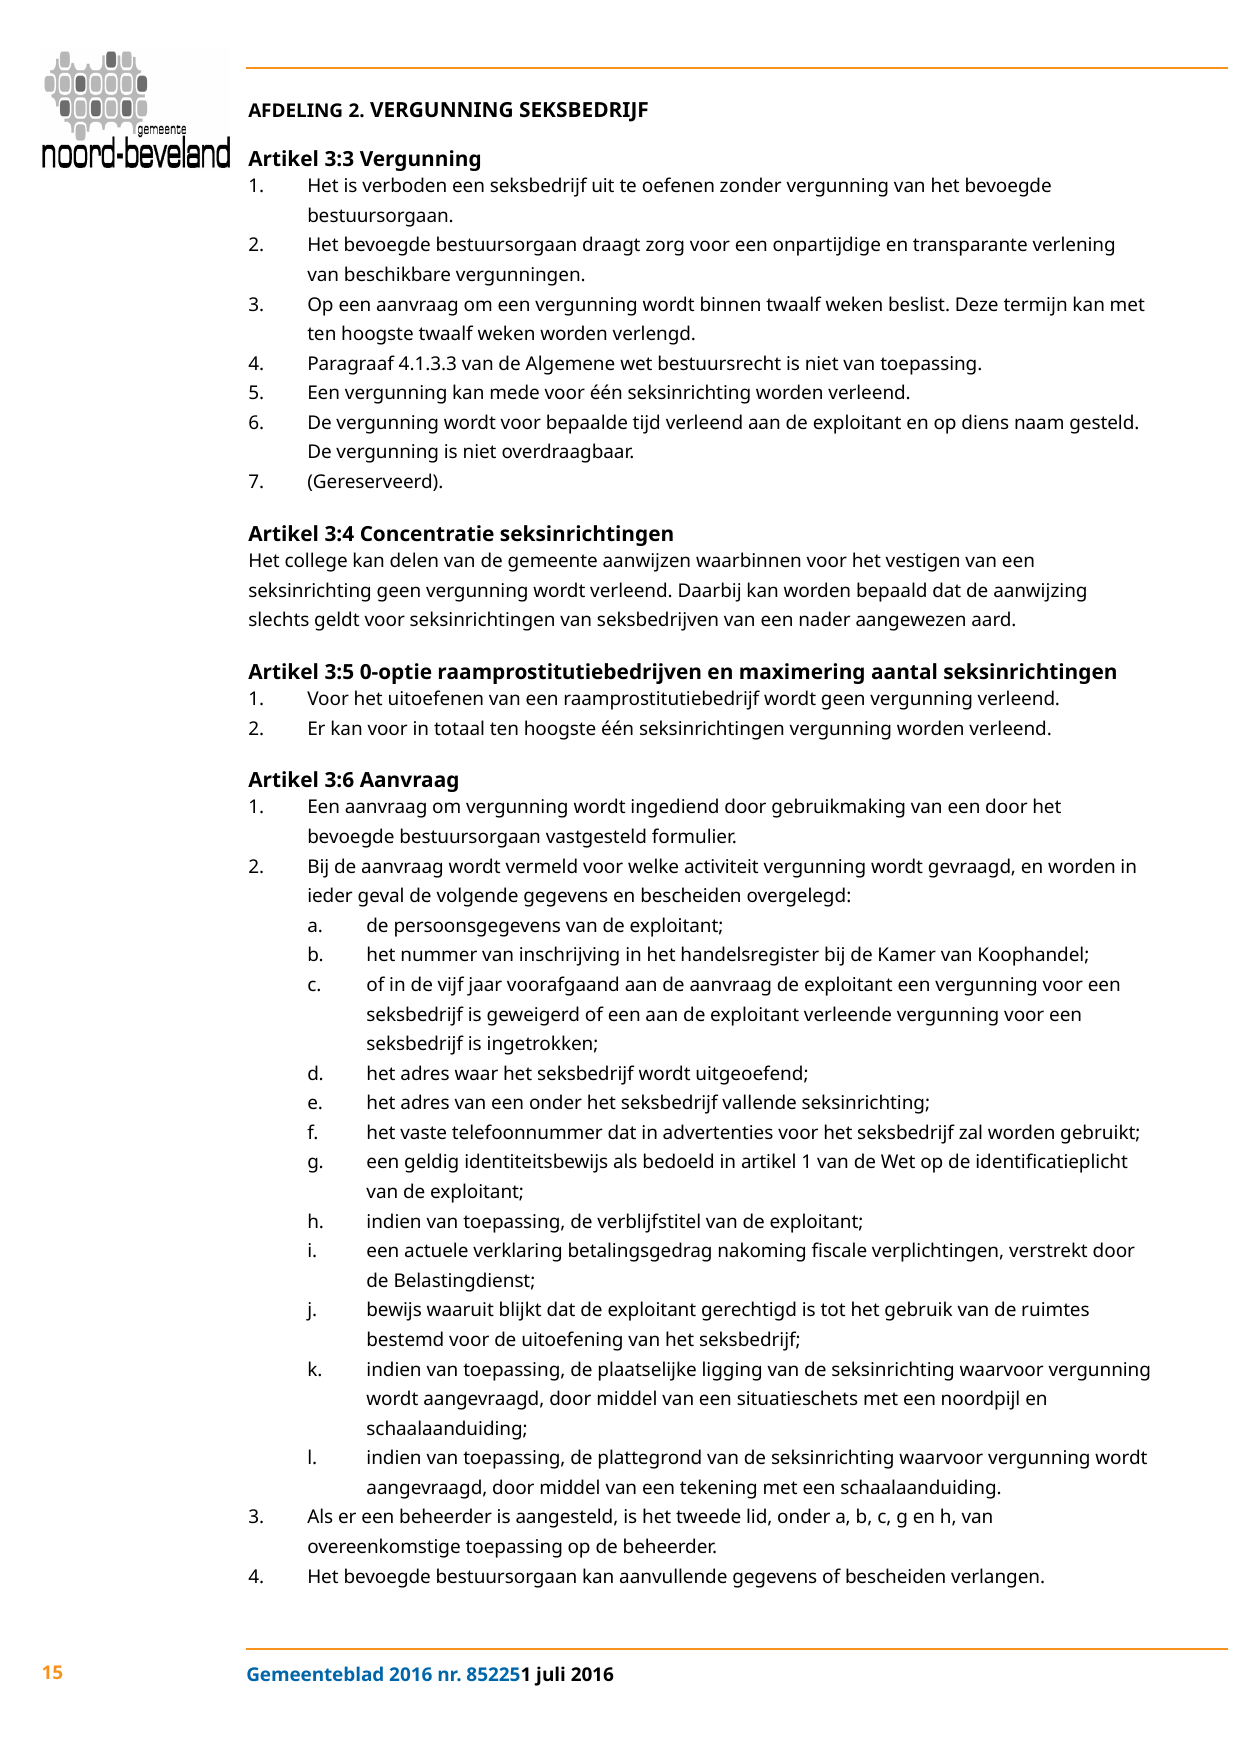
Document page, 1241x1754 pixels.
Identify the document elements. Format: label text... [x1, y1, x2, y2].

picture [41, 47, 231, 172]
list bewijs waaruit blijkt dat de exploitant gerechtigd is tot het gebruik van de ruimtes bestemd voor de uitoefening van het seksbedrijf; [307, 1297, 1152, 1352]
list het adres van een onder het seksbedrijf vallende seksinrichting; [307, 1089, 1152, 1115]
list Het is verboden een seksbedrijf uit te oefenen zonder vergunning van het bevoegde bestuursorgaan. [248, 172, 1152, 228]
list De vergunning wordt voor bepaalde tijd verleend aan de exploitant en op diens naam gesteld. De vergunning is niet overdraagbaar. [248, 409, 1152, 464]
list indien van toepassing, de verblijfstitel van de exploitant; [307, 1208, 1152, 1233]
list Bij de aanvraag wordt vermeld voor welke activiteit vergunning wordt gevraagd, en worden in ieder geval de volgende gegevens en bescheiden overgelegd: [248, 853, 1152, 908]
text Het college kan delen van de gemeente aanwijzen waarbinnen voor het vestigen van een seksinrichting geen vergunning wordt verleend. Daarbij kan worden bepaald dat de aanwijzing slechts geldt voor seksinrichtingen van seksbedrijven van een nader aangewezen aard. [248, 547, 1152, 632]
text AFDELING 2. VERGUNNING SEKSBEDRIJF [248, 95, 1152, 123]
list Het bevoegde bestuursorgaan kan aanvullende gegevens of bescheiden verlangen. [248, 1563, 1152, 1588]
list de persoonsgegevens van de exploitant; [307, 912, 1152, 938]
list Het bevoegde bestuursorgaan draagt zorg voor een onpartijdige en transparante verlening van beschikbare vergunningen. [248, 232, 1152, 287]
list een geldig identiteitsbewijs als bedoeld in artikel 1 van de Wet op de identificatieplicht van de exploitant; [307, 1149, 1152, 1204]
text Artikel 3:6 Aanvraag [248, 765, 1152, 794]
list Er kan voor in totaal ten hoogste één seksinrichtingen vergunning worden verleend. [248, 715, 1152, 741]
text Artikel 3:4 Concentratie seksinrichtingen [248, 519, 1152, 547]
list Paragraaf 4.1.3.3 van de Algemene wet bestuursrecht is niet van toepassing. [248, 350, 1152, 376]
text Artikel 3:3 Vergunning [248, 144, 1152, 172]
list of in de vijf jaar voorafgaand aan de aanvraag de exploitant een vergunning voor een seksbedrijf is geweigerd of een aan de exploitant verleende vergunning voor een seksbedrijf is ingetrokken; [307, 971, 1152, 1056]
list het adres waar het seksbedrijf wordt uitgeoefend; [307, 1060, 1152, 1086]
list het vaste telefoonnummer dat in advertenties voor het seksbedrijf zal worden gebruikt; [307, 1119, 1152, 1145]
list indien van toepassing, de plaatselijke ligging van de seksinrichting waarvoor vergunning wordt aangevraagd, door middel van een situatieschets met een noordpijl en schaalaanduiding; [307, 1356, 1152, 1441]
list Een aanvraag om vergunning wordt ingediend door gebruikmaking van een door het bevoegde bestuursorgaan vastgesteld formulier. [248, 794, 1152, 849]
text Artikel 3:5 0-optie raamprostitutiebedrijven en maximering aantal seksinrichtingen [248, 657, 1152, 685]
list indien van toepassing, de plattegrond van de seksinrichting waarvoor vergunning wordt aangevraagd, door middel van een tekening met een schaalaanduiding. [307, 1444, 1152, 1500]
list Voor het uitoefenen van een raamprostitutiebedrijf wordt geen vergunning verleend. [248, 685, 1152, 711]
list Op een aanvraag om een vergunning wordt binnen twaalf weken beslist. Deze termijn kan met ten hoogste twaalf weken worden verlengd. [248, 291, 1152, 346]
list (Gereserveerd). [248, 468, 1152, 494]
list Een vergunning kan mede voor één seksinrichting worden verleend. [248, 379, 1152, 405]
list het nummer van inschrijving in het handelsregister bij de Kamer van Koophandel; [307, 942, 1152, 967]
list Als er een beheerder is aangesteld, is het tweede lid, onder a, b, c, g en h, van overeenkomstige toepassing op de beheerder. [248, 1504, 1152, 1559]
list een actuele verklaring betalingsgedrag nakoming fiscale verplichtingen, verstrekt door de Belastingdienst; [307, 1237, 1152, 1293]
